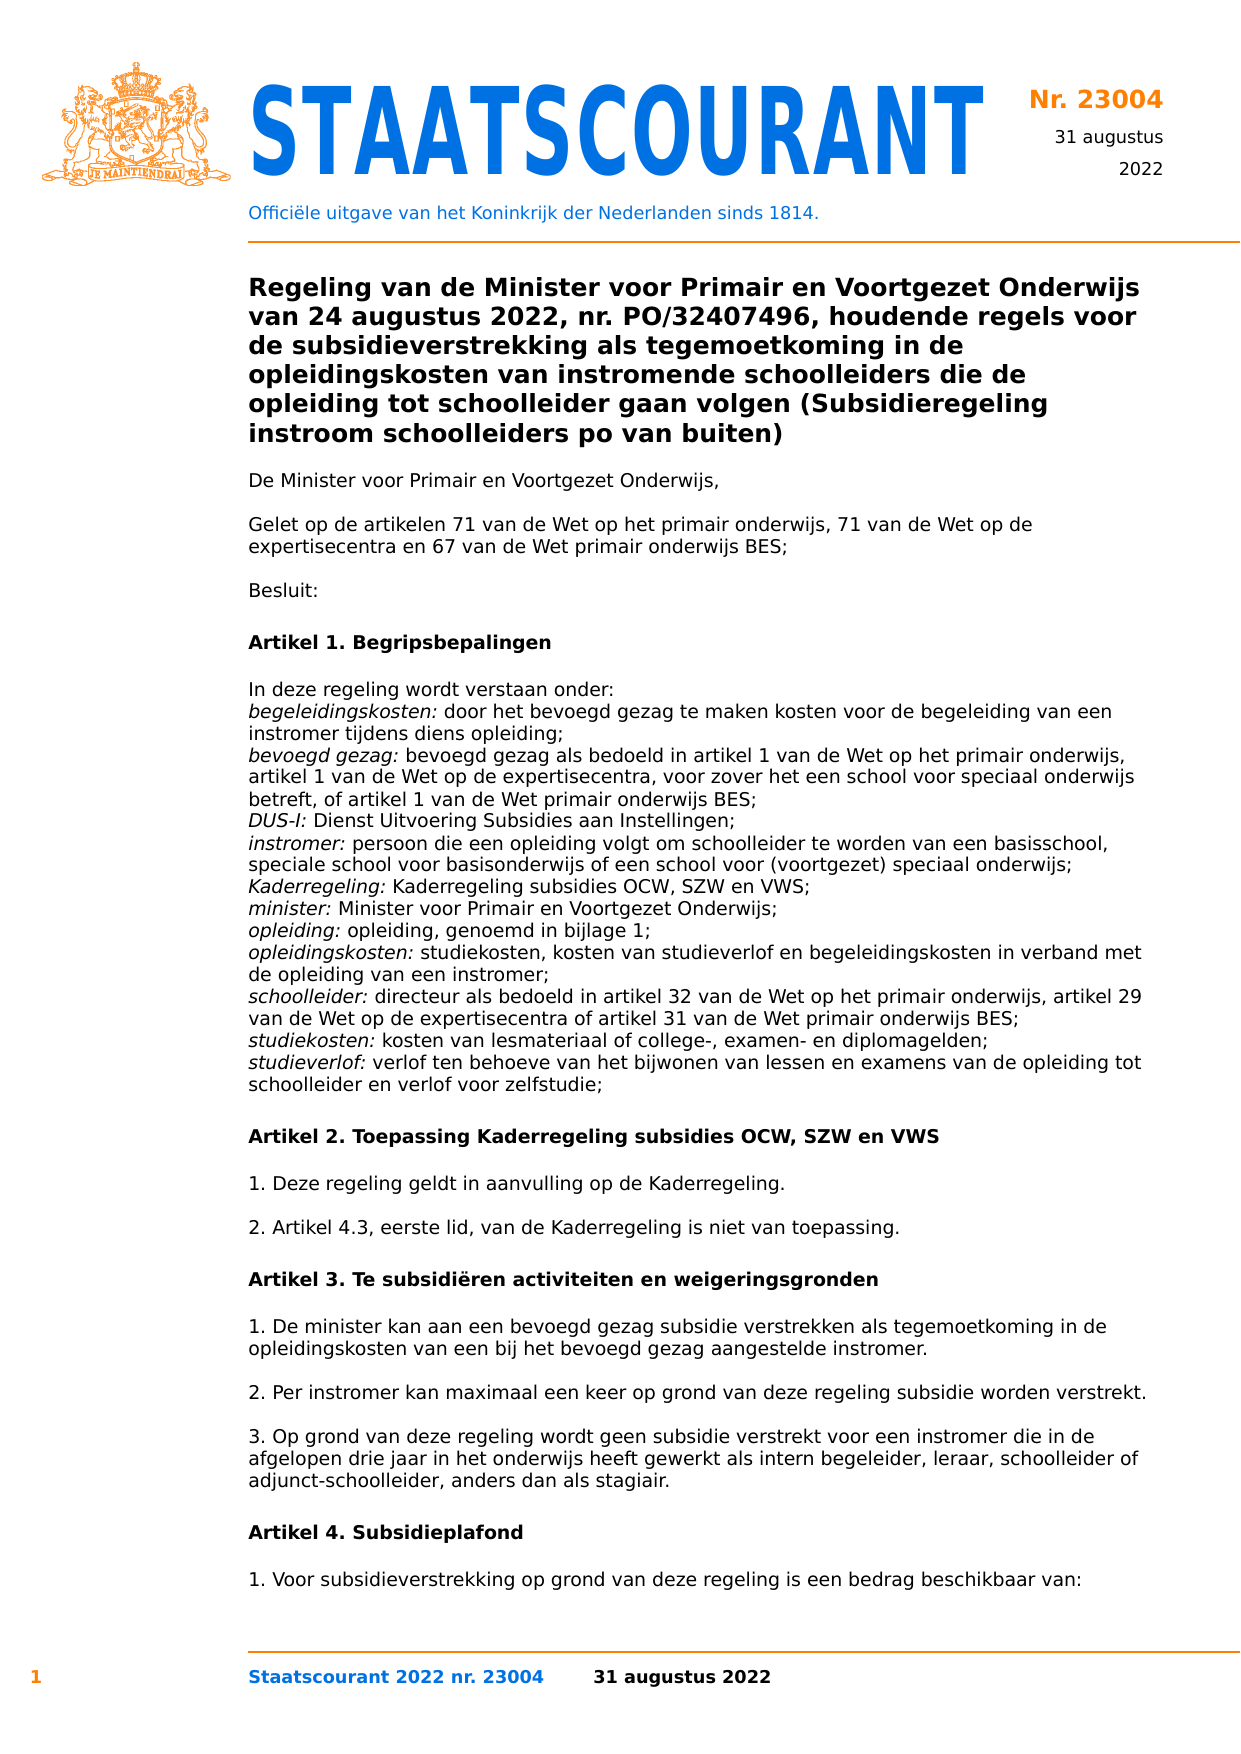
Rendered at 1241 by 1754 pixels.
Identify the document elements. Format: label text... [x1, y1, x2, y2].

text instromer: persoon die een opleiding volgt om schoolleider te worden van een basisschool, speciale school voor basisonderwijs of een school voor (voortgezet) speciaal onderwijs; [248, 832, 1163, 876]
subtitle Regeling van de Minister voor Primair en Voortgezet Onderwijs van 24 augustus 2022, nr. PO/32407496, houdende regels voor de subsidieverstrekking als tegemoetkoming in de opleidingskosten van instromende schoolleiders die de opleiding tot schoolleider gaan volgen (Subsidieregeling instroom schoolleiders po van buiten) [248, 273, 1163, 448]
text Besluit: [248, 579, 1163, 602]
subtitle Artikel 4. Subsidieplafond [248, 1522, 1163, 1543]
text 1. De minister kan aan een bevoegd gezag subsidie verstrekken als tegemoetkoming in de opleidingskosten van een bij het bevoegd gezag aangestelde instromer. [248, 1316, 1163, 1360]
table_header STAATSCOURANT [248, 62, 998, 203]
text opleidingskosten: studiekosten, kosten van studieverlof en begeleidingskosten in verband met de opleiding van een instromer; [248, 942, 1163, 986]
subtitle Artikel 3. Te subsidiëren activiteiten en weigeringsgronden [248, 1269, 1163, 1291]
table_cell Officiële uitgave van het Koninkrijk der Nederlanden sinds 1814. [248, 203, 1240, 241]
subtitle Artikel 2. Toepassing Kaderregeling subsidies OCW, SZW en VWS [248, 1126, 1163, 1148]
text 1. Voor subsidieverstrekking op grond van deze regeling is een bedrag beschikbaar van: [248, 1568, 1163, 1591]
text studiekosten: kosten van lesmateriaal of college-, examen- en diplomagelden; [248, 1030, 1163, 1052]
text 2. Per instromer kan maximaal een keer op grond van deze regeling subsidie worden verstrekt. [248, 1382, 1163, 1404]
text Kaderregeling: Kaderregeling subsidies OCW, SZW en VWS; [248, 876, 1163, 898]
text 3. Op grond van deze regeling wordt geen subsidie verstrekt voor een instromer die in de afgelopen drie jaar in het onderwijs heeft gewerkt als intern begeleider, leraar, schoolleider of adjunct-schoolleider, anders dan als stagiair. [248, 1426, 1163, 1492]
table_cell 31 augustus [998, 121, 1240, 153]
text Gelet op de artikelen 71 van de Wet op het primair onderwijs, 71 van de Wet op de expertisecentra en 67 van de Wet primair onderwijs BES; [248, 514, 1163, 558]
picture [41, 62, 231, 186]
text bevoegd gezag: bevoegd gezag als bedoeld in artikel 1 van de Wet op het primair onderwijs, artikel 1 van de Wet op de expertisecentra, voor zover het een school voor speciaal onderwijs betreft, of artikel 1 van de Wet primair onderwijs BES; [248, 744, 1163, 810]
text DUS-I: Dienst Uitvoering Subsidies aan Instellingen; [248, 810, 1163, 832]
text opleiding: opleiding, genoemd in bijlage 1; [248, 920, 1163, 942]
text De Minister voor Primair en Voortgezet Onderwijs, [248, 470, 1163, 492]
table_header [25, 62, 248, 241]
text studieverlof: verlof ten behoeve van het bijwonen van lessen en examens van de opleiding tot schoolleider en verlof voor zelfstudie; [248, 1052, 1163, 1096]
text 2. Artikel 4.3, eerste lid, van de Kaderregeling is niet van toepassing. [248, 1217, 1163, 1239]
text begeleidingskosten: door het bevoegd gezag te maken kosten voor de begeleiding van een instromer tijdens diens opleiding; [248, 701, 1163, 744]
text In deze regeling wordt verstaan onder: [248, 678, 1163, 701]
table_header Nr. 23004 [998, 62, 1240, 121]
text 1. Deze regeling geldt in aanvulling op de Kaderregeling. [248, 1173, 1163, 1195]
text schoolleider: directeur als bedoeld in artikel 32 van de Wet op het primair onderwijs, artikel 29 van de Wet op de expertisecentra of artikel 31 van de Wet primair onderwijs BES; [248, 986, 1163, 1030]
subtitle Artikel 1. Begripsbepalingen [248, 632, 1163, 653]
table_cell 2022 [998, 153, 1240, 203]
text minister: Minister voor Primair en Voortgezet Onderwijs; [248, 898, 1163, 920]
